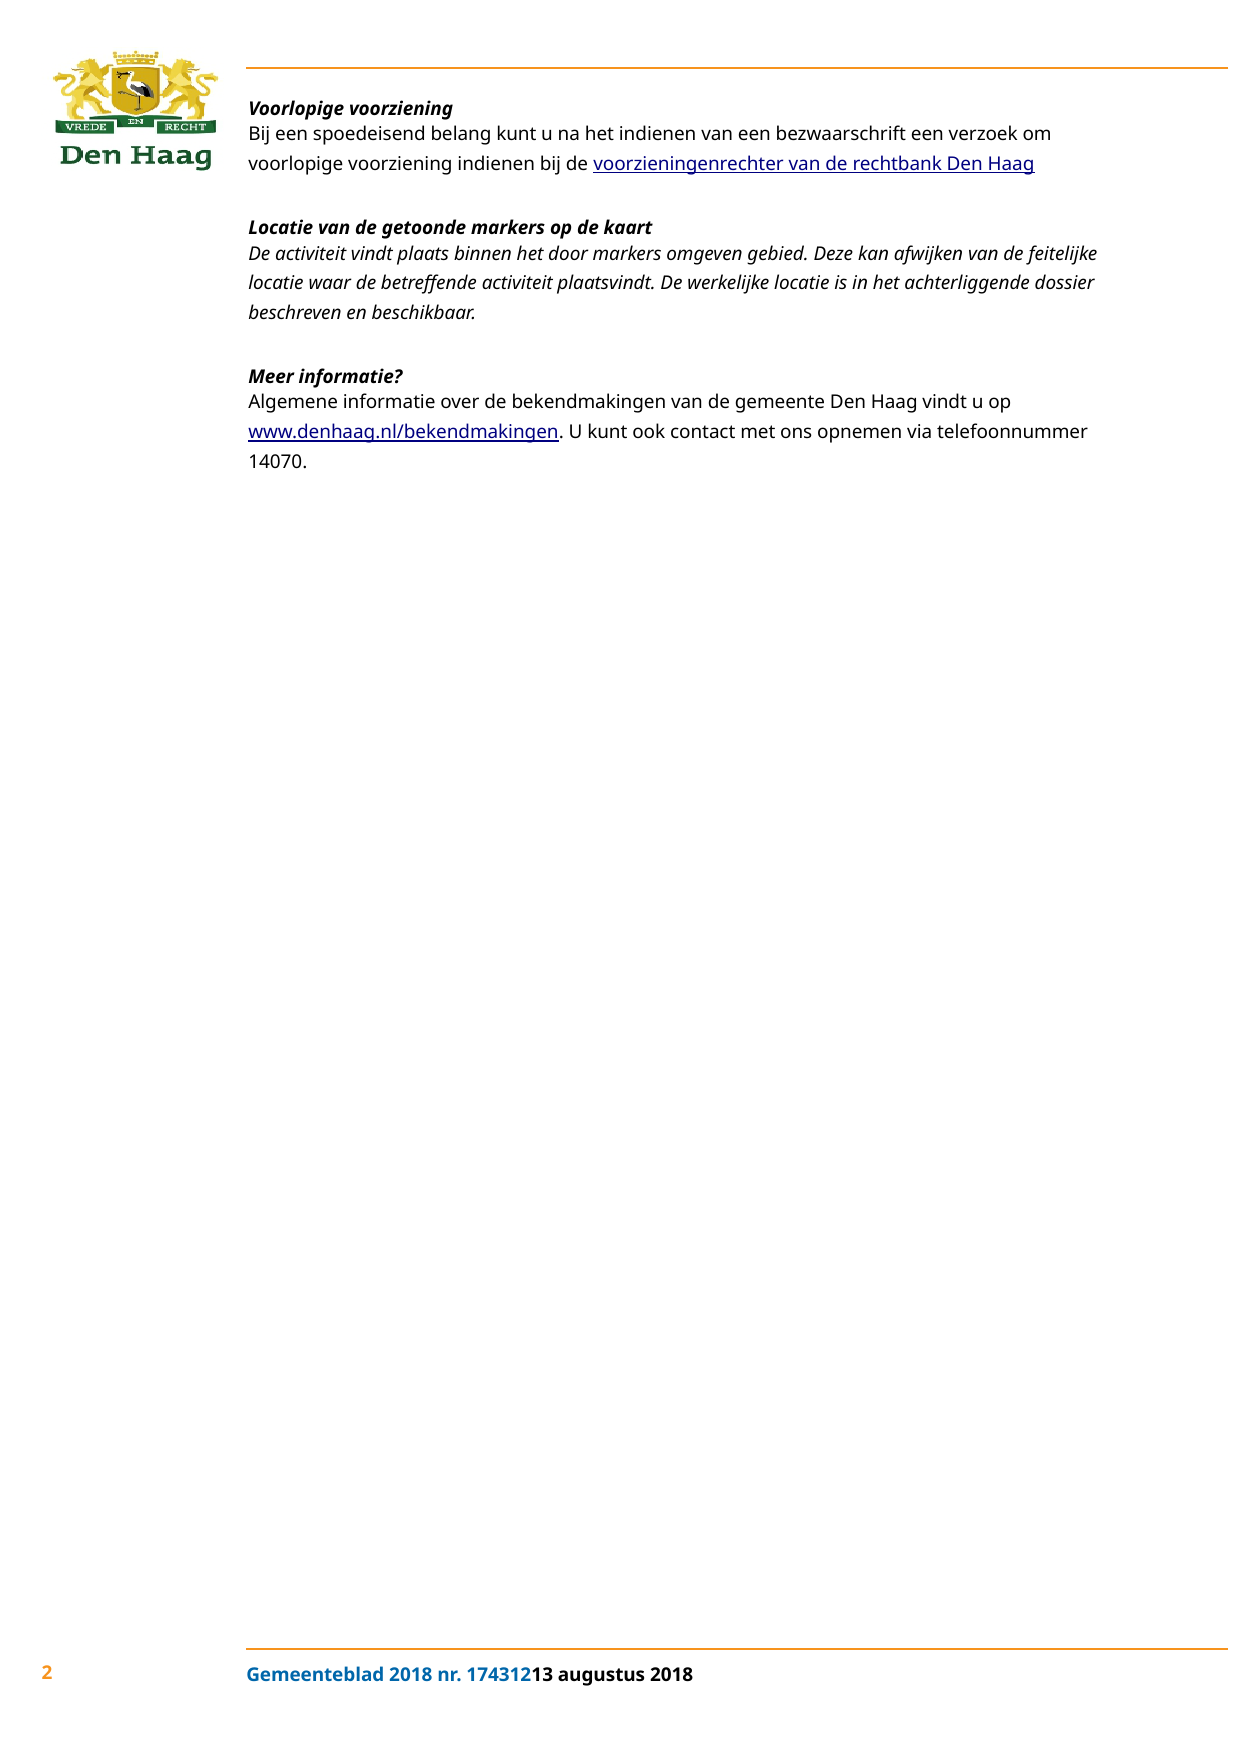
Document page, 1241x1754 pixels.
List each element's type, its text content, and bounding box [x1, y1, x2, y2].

text Locatie van de getoonde markers op de kaart [248, 214, 1152, 240]
text De activiteit vindt plaats binnen het door markers omgeven gebied. Deze kan afwijken van de feitelijke locatie waar de betreffende activiteit plaatsvindt. De werkelijke locatie is in het achterliggende dossier beschreven en beschikbaar. [248, 240, 1152, 325]
text Voorlopige voorziening [248, 95, 1152, 121]
text Algemene informatie over de bekendmakingen van de gemeente Den Haag vindt u op www.denhaag.nl/bekendmakingen. U kunt ook contact met ons opnemen via telefoonnummer 14070. [248, 389, 1152, 473]
text Bij een spoedeisend belang kunt u na het indienen van een bezwaarschrift een verzoek om voorlopige voorziening indienen bij de voorzieningenrechter van de rechtbank Den Haag [248, 121, 1152, 176]
text Meer informatie? [248, 363, 1152, 389]
picture [41, 47, 231, 172]
